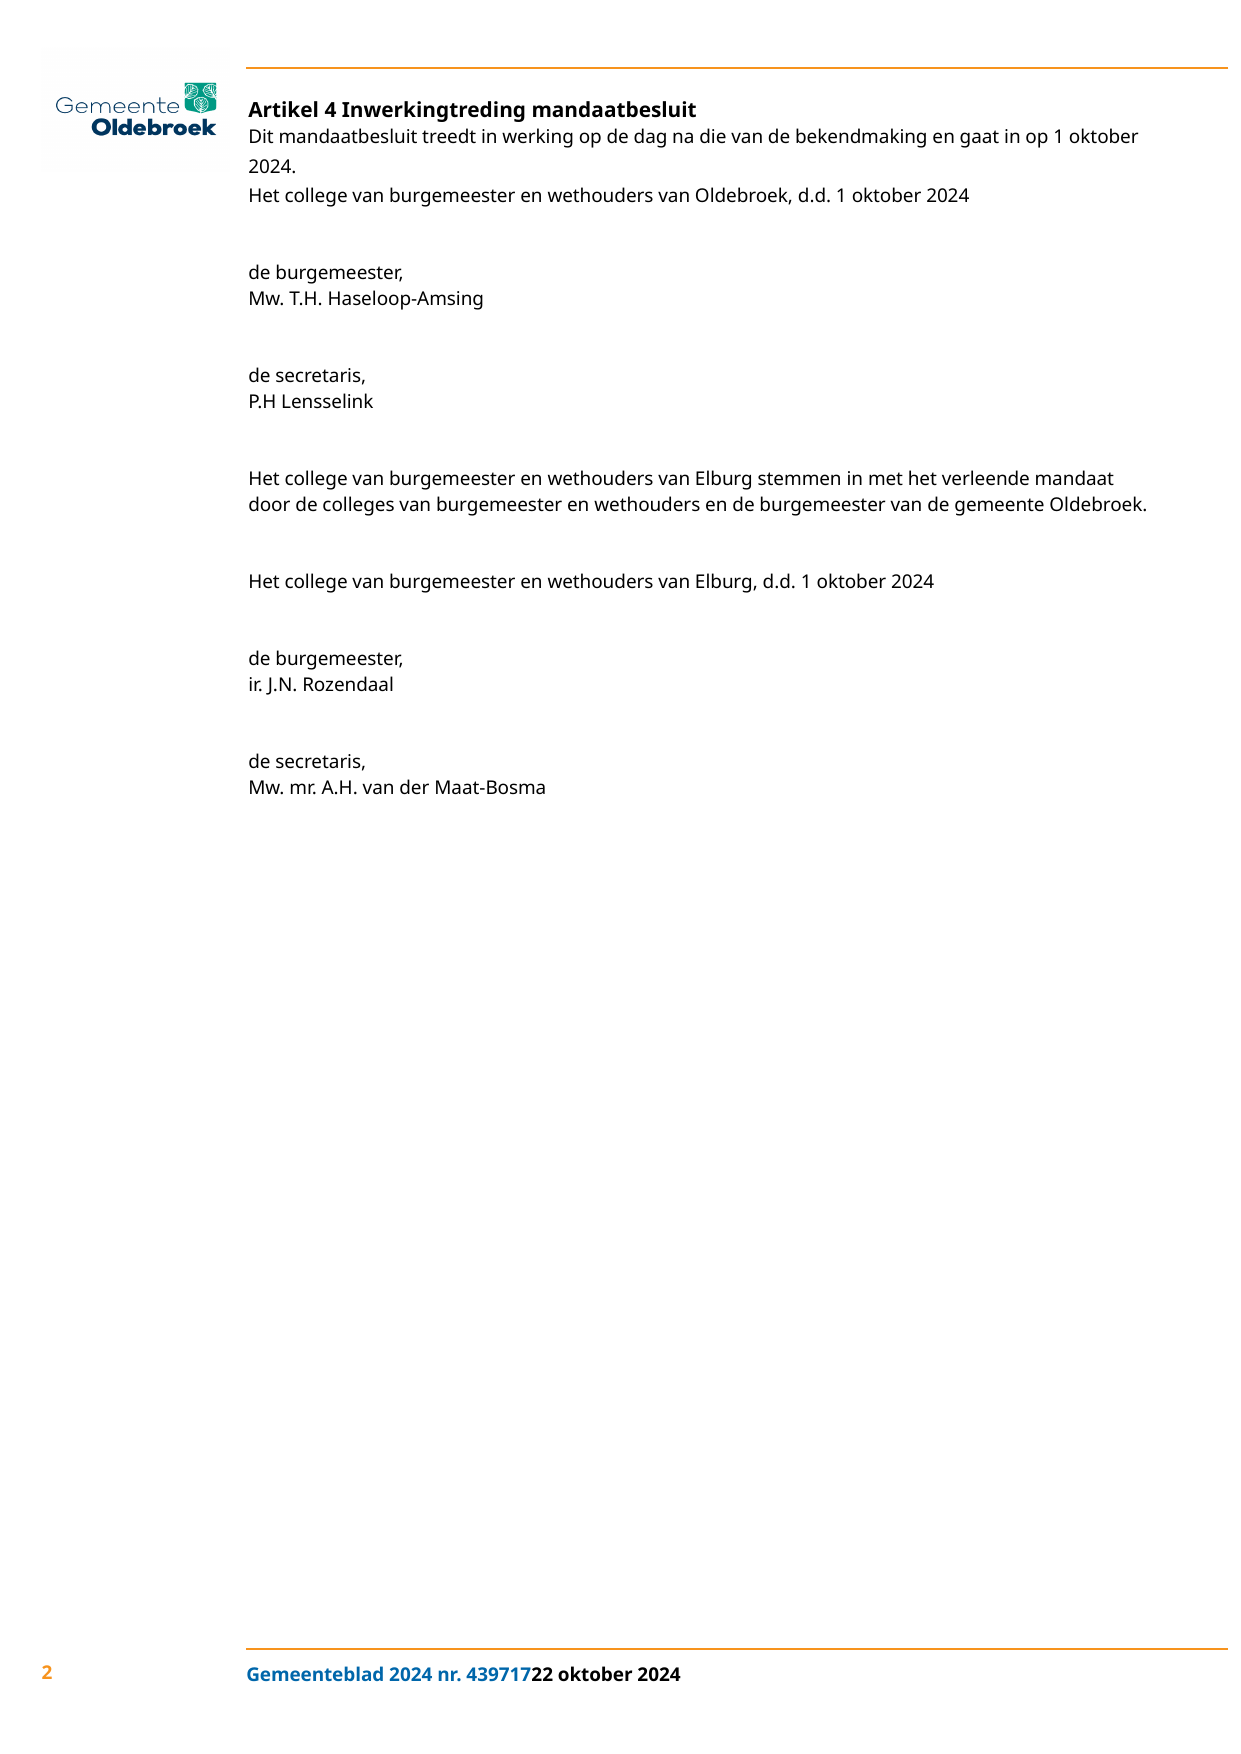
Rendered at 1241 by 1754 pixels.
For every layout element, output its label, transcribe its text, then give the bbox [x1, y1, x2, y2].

picture [41, 47, 231, 172]
text Het college van burgemeester en wethouders van Oldebroek, d.d. 1 oktober 2024 [248, 182, 1152, 208]
text P.H Lensselink [248, 388, 1152, 414]
text de burgemeester, [248, 259, 1152, 285]
text Dit mandaatbesluit treedt in werking op de dag na die van de bekendmaking en gaat in op 1 oktober 2024. [248, 123, 1152, 178]
text de secretaris, [248, 748, 1152, 774]
text Het college van burgemeester en wethouders van Elburg, d.d. 1 oktober 2024 [248, 568, 1152, 594]
text ir. J.N. Rozendaal [248, 671, 1152, 697]
text Het college van burgemeester en wethouders van Elburg stemmen in met het verleende mandaat door de colleges van burgemeester en wethouders en de burgemeester van de gemeente Oldebroek. [248, 465, 1152, 517]
text Artikel 4 Inwerkingtreding mandaatbesluit [248, 95, 1152, 123]
text de burgemeester, [248, 646, 1152, 671]
text de secretaris, [248, 362, 1152, 388]
text Mw. mr. A.H. van der Maat-Bosma [248, 774, 1152, 800]
text Mw. T.H. Haseloop-Amsing [248, 285, 1152, 311]
